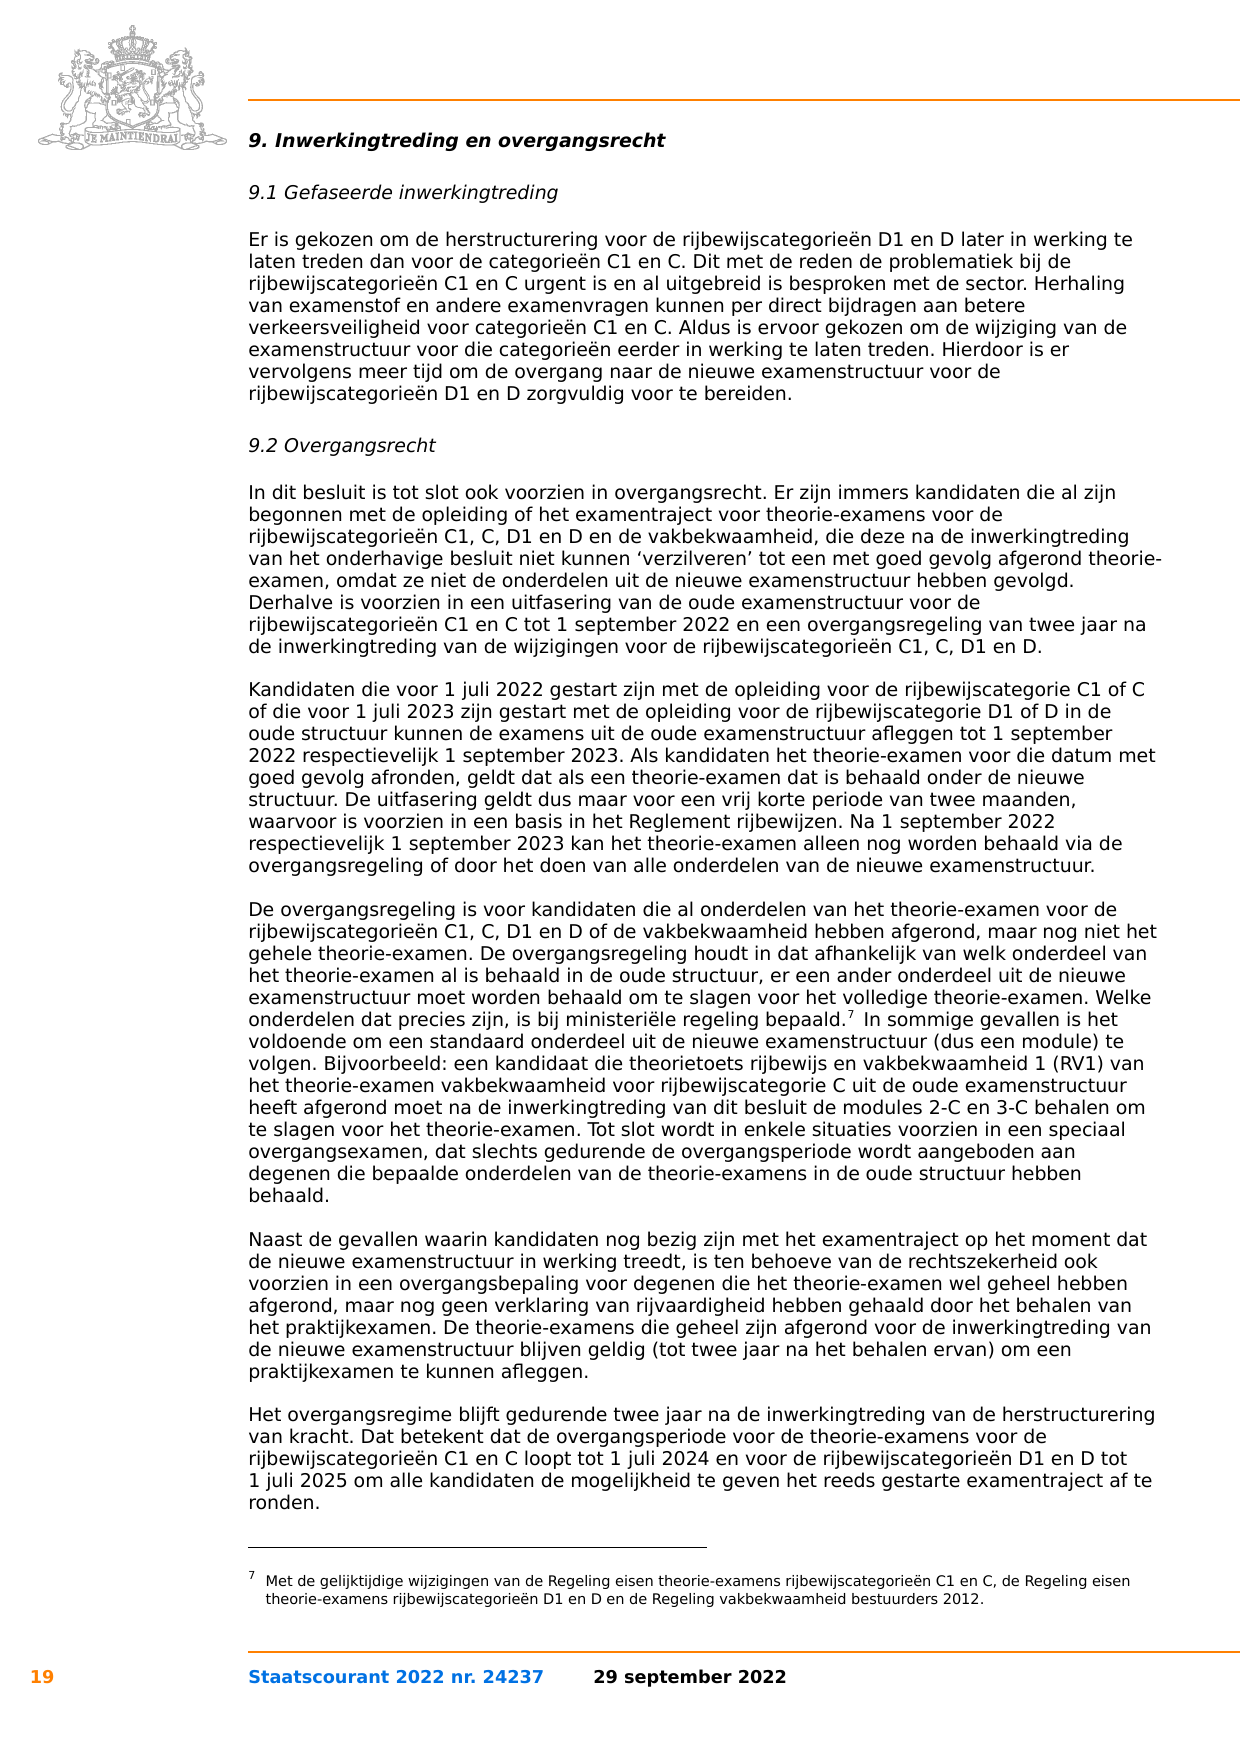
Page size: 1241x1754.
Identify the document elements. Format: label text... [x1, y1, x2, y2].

text De overgangsregeling is voor kandidaten die al onderdelen van het theorie-examen voor de rijbewijscategorieën C1, C, D1 en D of de vakbekwaamheid hebben afgerond, maar nog niet het gehele theorie-examen. De overgangsregeling houdt in dat afhankelijk van welk onderdeel van het theorie-examen al is behaald in de oude structuur, er een ander onderdeel uit de nieuwe examenstructuur moet worden behaald om te slagen voor het volledige theorie-examen. Welke onderdelen dat precies zijn, is bij ministeriële regeling bepaald. In sommige gevallen is het voldoende om een standaard onderdeel uit de nieuwe examenstructuur (dus een module) te volgen. Bijvoorbeeld: een kandidaat die theorietoets rijbewijs en vakbekwaamheid 1 (RV1) van het theorie-examen vakbekwaamheid voor rijbewijscategorie C uit de oude examenstructuur heeft afgerond moet na de inwerkingtreding van dit besluit de modules 2-C en 3-C behalen om te slagen voor het theorie-examen. Tot slot wordt in enkele situaties voorzien in een speciaal overgangsexamen, dat slechts gedurende de overgangsperiode wordt aangeboden aan degenen die bepaalde onderdelen van de theorie-examens in de oude structuur hebben behaald. [248, 899, 1163, 1207]
subtitle 9. Inwerkingtreding en overgangsrecht [248, 130, 1163, 152]
picture [38, 25, 227, 150]
text In dit besluit is tot slot ook voorzien in overgangsrecht. Er zijn immers kandidaten die al zijn begonnen met de opleiding of het examentraject voor theorie-examens voor de rijbewijscategorieën C1, C, D1 en D en de vakbekwaamheid, die deze na de inwerkingtreding van het onderhavige besluit niet kunnen ‘verzilveren’ tot een met goed gevolg afgerond theorie-examen, omdat ze niet de onderdelen uit de nieuwe examenstructuur hebben gevolgd. Derhalve is voorzien in een uitfasering van de oude examenstructuur voor de rijbewijscategorieën C1 en C tot 1 september 2022 en een overgangsregeling van twee jaar na de inwerkingtreding van de wijzigingen voor de rijbewijscategorieën C1, C, D1 en D. [248, 482, 1163, 657]
subtitle 9.1 Gefaseerde inwerkingtreding [248, 182, 1163, 204]
text Kandidaten die voor 1 juli 2022 gestart zijn met de opleiding voor de rijbewijscategorie C1 of C of die voor 1 juli 2023 zijn gestart met de opleiding voor de rijbewijscategorie D1 of D in de oude structuur kunnen de examens uit de oude examenstructuur afleggen tot 1 september 2022 respectievelijk 1 september 2023. Als kandidaten het theorie-examen voor die datum met goed gevolg afronden, geldt dat als een theorie-examen dat is behaald onder de nieuwe structuur. De uitfasering geldt dus maar voor een vrij korte periode van twee maanden, waarvoor is voorzien in een basis in het Reglement rijbewijzen. Na 1 september 2022 respectievelijk 1 september 2023 kan het theorie-examen alleen nog worden behaald via de overgangsregeling of door het doen van alle onderdelen van de nieuwe examenstructuur. [248, 679, 1163, 877]
text Het overgangsregime blijft gedurende twee jaar na de inwerkingtreding van de herstructurering van kracht. Dat betekent dat de overgangsperiode voor de theorie-examens voor de rijbewijscategorieën C1 en C loopt tot 1 juli 2024 en voor de rijbewijscategorieën D1 en D tot 1 juli 2025 om alle kandidaten de mogelijkheid te geven het reeds gestarte examentraject af te ronden. [248, 1404, 1163, 1514]
text Er is gekozen om de herstructurering voor de rijbewijscategorieën D1 en D later in werking te laten treden dan voor de categorieën C1 en C. Dit met de reden de problematiek bij de rijbewijscategorieën C1 en C urgent is en al uitgebreid is besproken met de sector. Herhaling van examenstof en andere examenvragen kunnen per direct bijdragen aan betere verkeersveiligheid voor categorieën C1 en C. Aldus is ervoor gekozen om de wijziging van de examenstructuur voor die categorieën eerder in werking te laten treden. Hierdoor is er vervolgens meer tijd om de overgang naar de nieuwe examenstructuur voor de rijbewijscategorieën D1 en D zorgvuldig voor te bereiden. [248, 229, 1163, 405]
text Naast de gevallen waarin kandidaten nog bezig zijn met het examentraject op het moment dat de nieuwe examenstructuur in werking treedt, is ten behoeve van de rechtszekerheid ook voorzien in een overgangsbepaling voor degenen die het theorie-examen wel geheel hebben afgerond, maar nog geen verklaring van rijvaardigheid hebben gehaald door het behalen van het praktijkexamen. De theorie-examens die geheel zijn afgerond voor de inwerkingtreding van de nieuwe examenstructuur blijven geldig (tot twee jaar na het behalen ervan) om een praktijkexamen te kunnen afleggen. [248, 1229, 1163, 1382]
subtitle 9.2 Overgangsrecht [248, 435, 1163, 457]
text Met de gelijktijdige wijzigingen van de Regeling eisen theorie-examens rijbewijscategorieën C1 en C, de Regeling eisen theorie-examens rijbewijscategorieën D1 en D en de Regeling vakbekwaamheid bestuurders 2012. [248, 1569, 1163, 1608]
